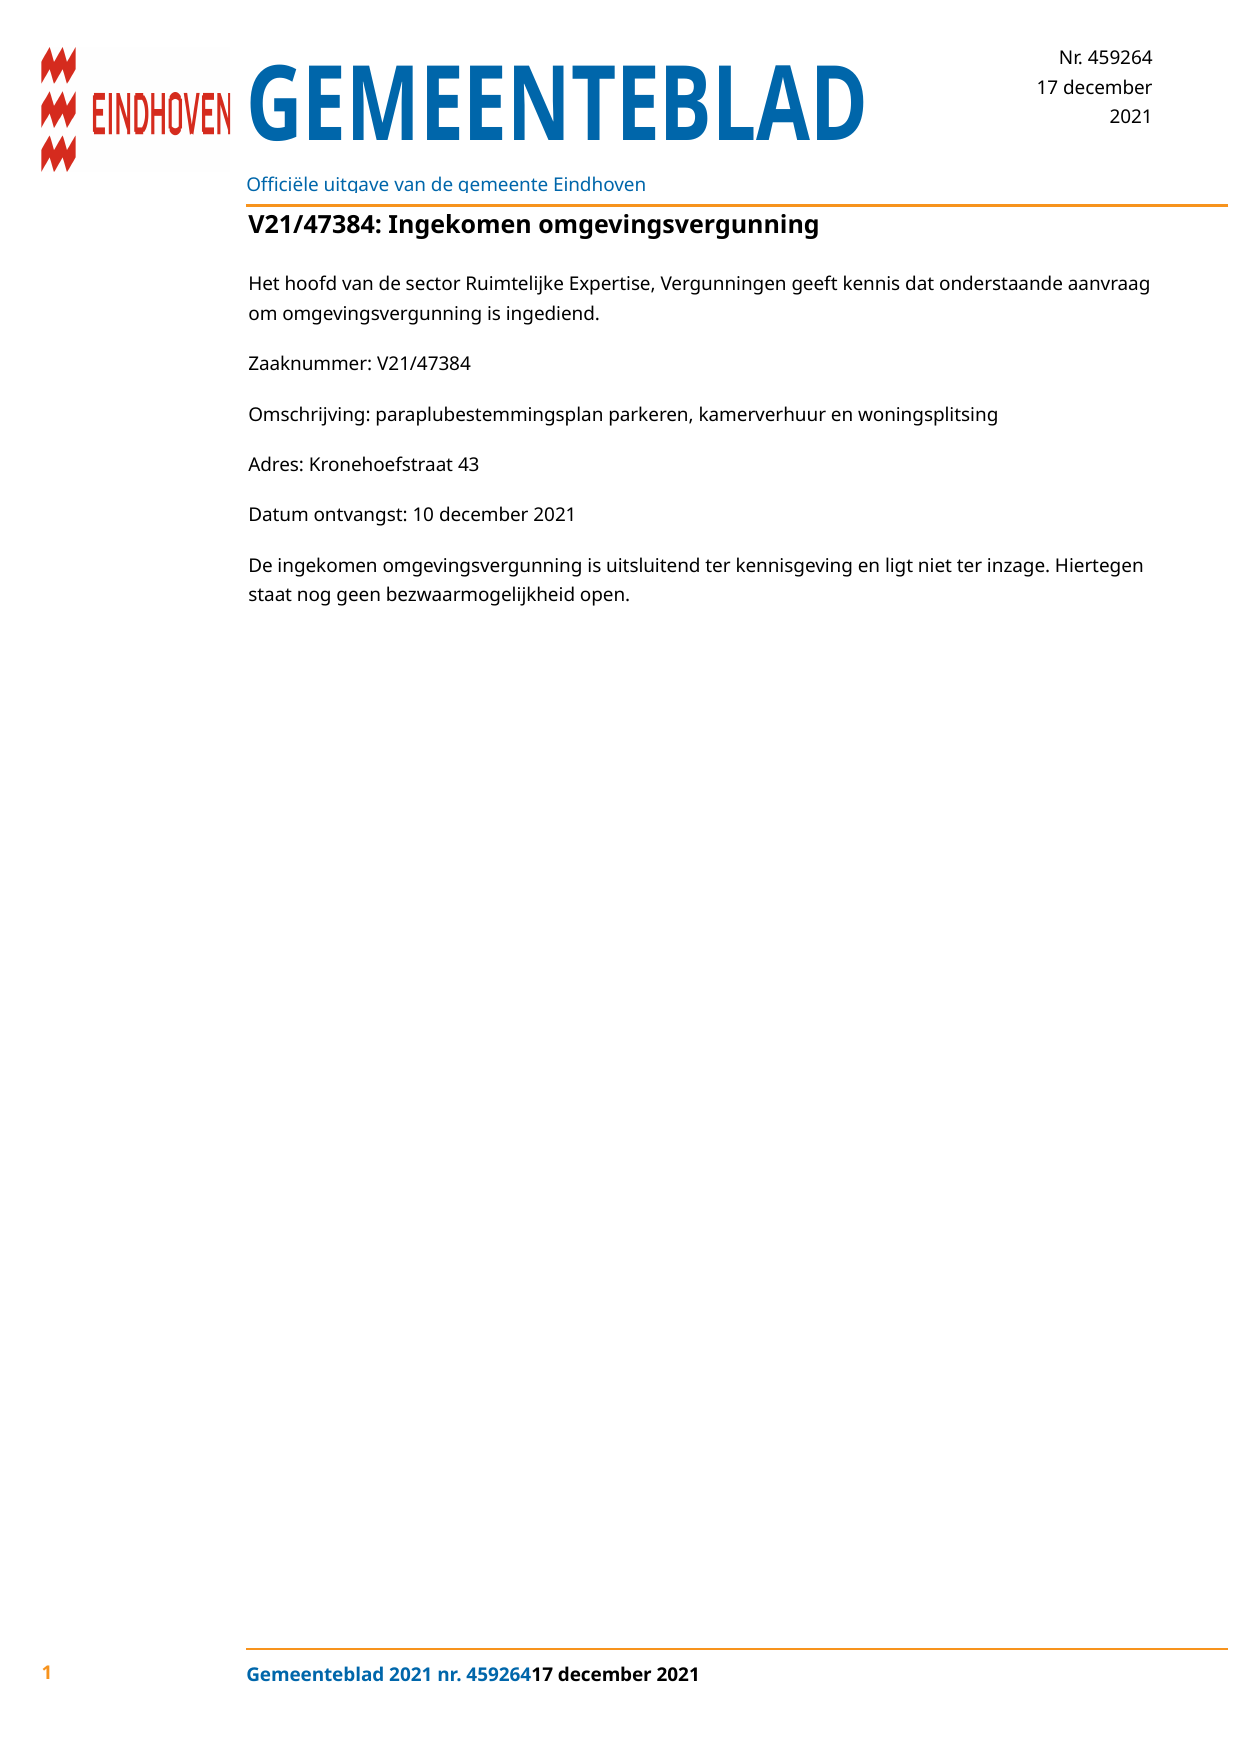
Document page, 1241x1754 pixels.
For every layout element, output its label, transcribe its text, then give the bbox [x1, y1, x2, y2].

text V21/47384: Ingekomen omgevingsvergunning [248, 207, 1152, 241]
text Het hoofd van de sector Ruimtelijke Expertise, Vergunningen geeft kennis dat onderstaande aanvraag om omgevingsvergunning is ingediend. [248, 270, 1152, 326]
picture [41, 47, 231, 172]
text Adres: Kronehoefstraat 43 [248, 451, 1152, 477]
text Datum ontvangst: 10 december 2021 [248, 502, 1152, 527]
text Omschrijving: paraplubestemmingsplan parkeren, kamerverhuur en woningsplitsing [248, 401, 1152, 426]
text De ingekomen omgevingsvergunning is uitsluitend ter kennisgeving en ligt niet ter inzage. Hiertegen staat nog geen bezwaarmogelijkheid open. [248, 552, 1152, 607]
text Zaaknummer: V21/47384 [248, 350, 1152, 376]
